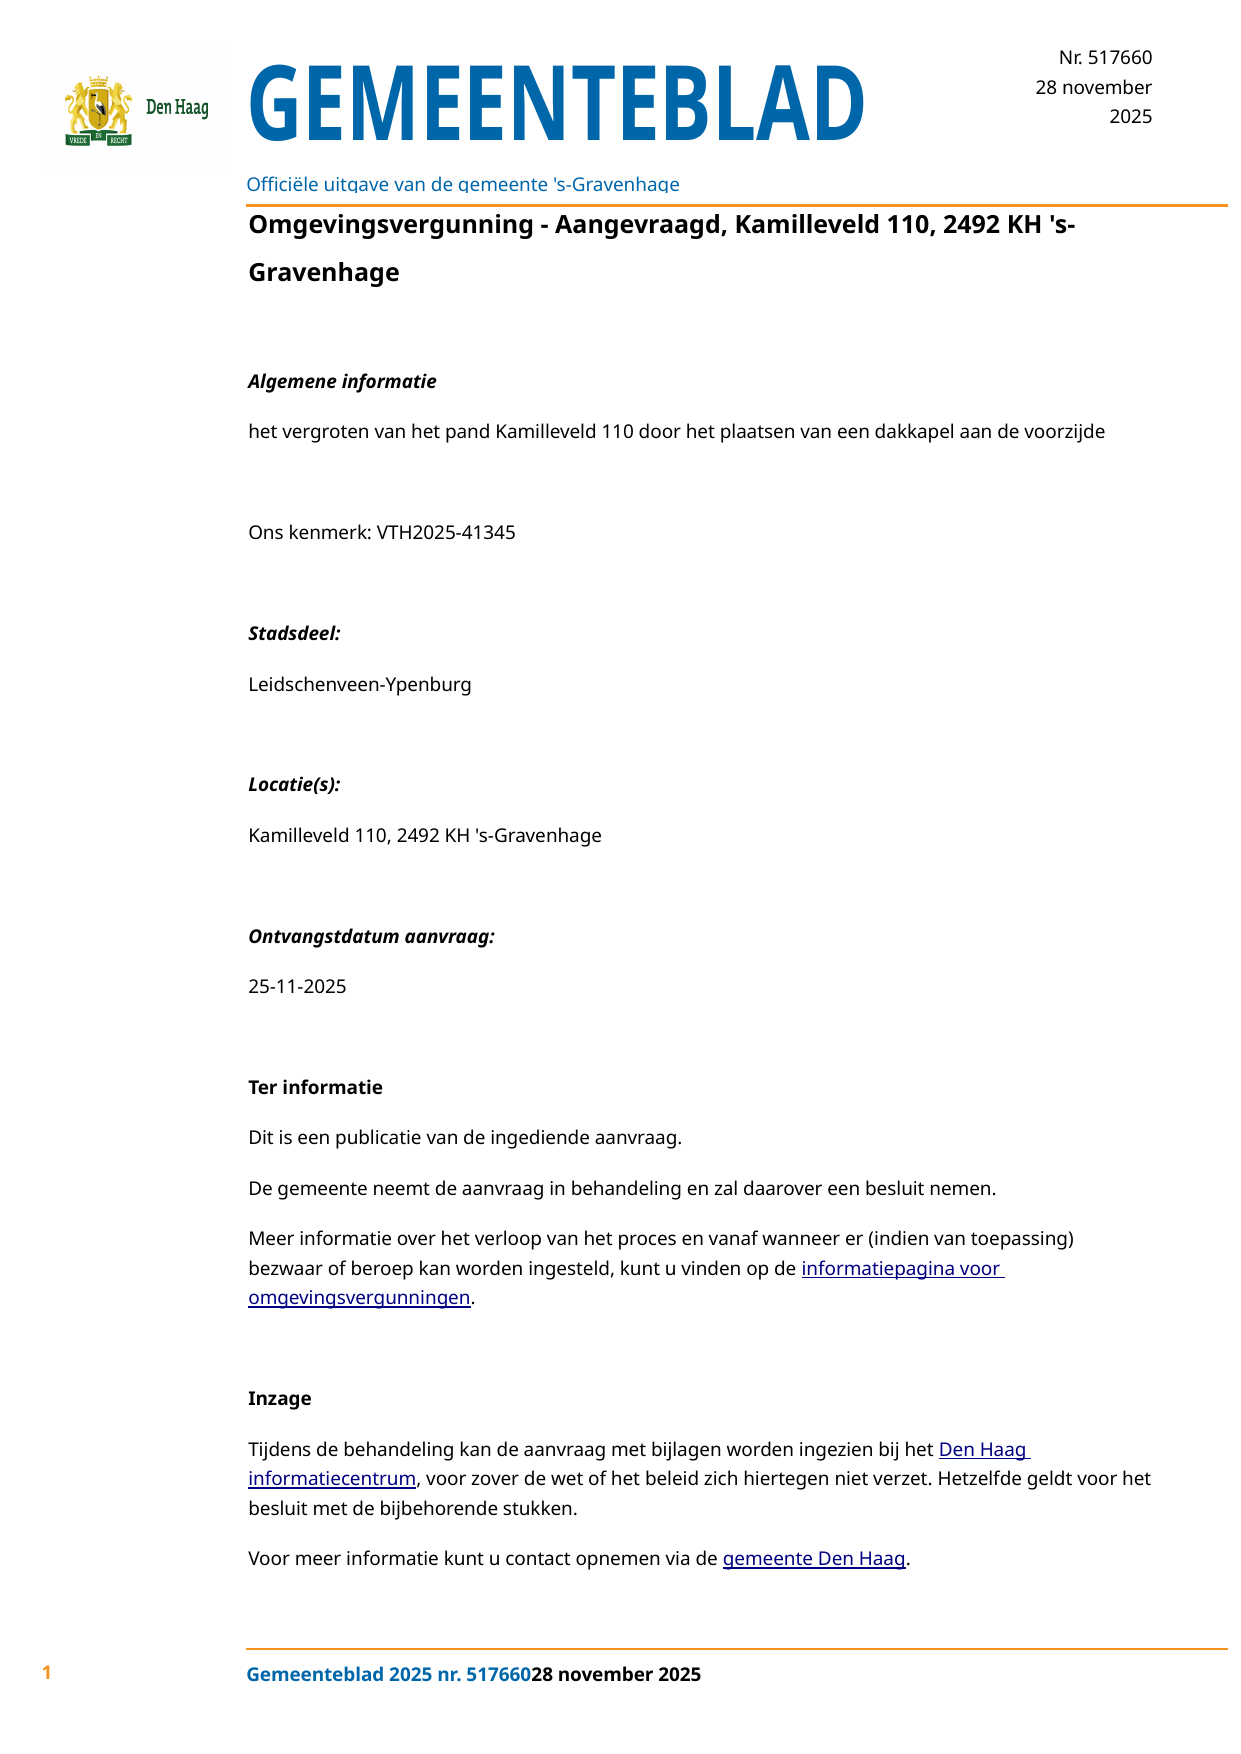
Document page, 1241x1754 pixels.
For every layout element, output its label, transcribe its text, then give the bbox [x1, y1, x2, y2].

text het vergroten van het pand Kamilleveld 110 door het plaatsen van een dakkapel aan de voorzijde [248, 419, 1152, 444]
text Leidschenveen-Ypenburg [248, 671, 1152, 697]
text Ontvangstdatum aanvraag: [248, 923, 1152, 949]
text Voor meer informatie kunt u contact opnemen via de gemeente Den Haag. [248, 1545, 1152, 1571]
text Tijdens de behandeling kan de aanvraag met bijlagen worden ingezien bij het Den Haag informatiecentrum, voor zover de wet of het beleid zich hiertegen niet verzet. Hetzelfde geldt voor het besluit met de bijbehorende stukken. [248, 1436, 1152, 1521]
text Meer informatie over het verloop van het proces en vanaf wanneer er (indien van toepassing) bezwaar of beroep kan worden ingesteld, kunt u vinden op de informatiepagina voor omgevingsvergunningen. [248, 1225, 1152, 1310]
text 25-11-2025 [248, 973, 1152, 999]
text Ons kenmerk: VTH2025-41345 [248, 519, 1152, 545]
text De gemeente neemt de aanvraag in behandeling en zal daarover een besluit nemen. [248, 1175, 1152, 1201]
text Inzage [248, 1385, 1152, 1411]
picture [41, 47, 231, 172]
text Omgevingsvergunning - Aangevraagd, Kamilleveld 110, 2492 KH 's-Gravenhage [248, 207, 1152, 288]
text Dit is een publicatie van de ingediende aanvraag. [248, 1124, 1152, 1150]
text Algemene informatie [248, 368, 1152, 394]
text Stadsdeel: [248, 620, 1152, 646]
text Locatie(s): [248, 772, 1152, 797]
text Ter informatie [248, 1074, 1152, 1100]
text Kamilleveld 110, 2492 KH 's-Gravenhage [248, 822, 1152, 848]
